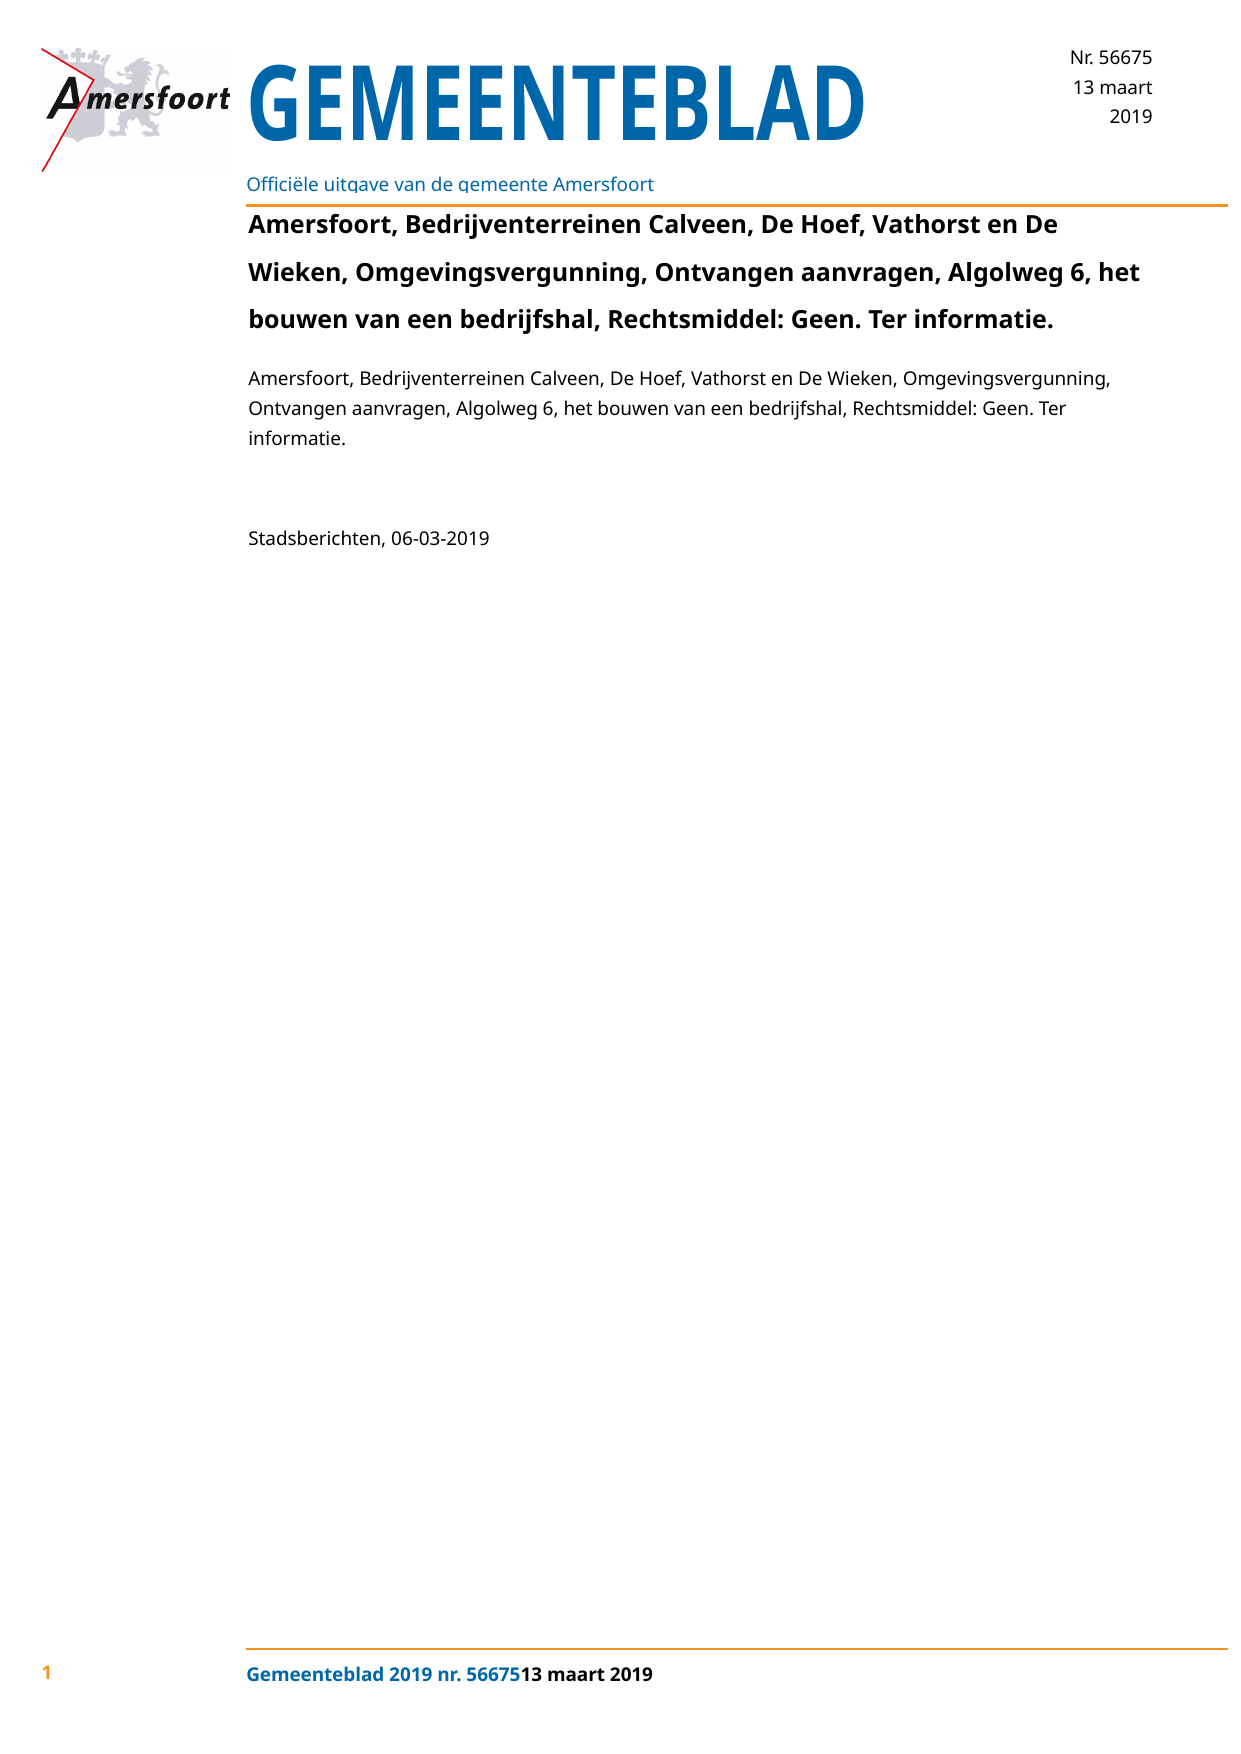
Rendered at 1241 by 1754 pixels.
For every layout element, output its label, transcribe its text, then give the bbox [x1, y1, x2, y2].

picture [41, 47, 231, 172]
text Amersfoort, Bedrijventerreinen Calveen, De Hoef, Vathorst en De Wieken, Omgevingsvergunning, Ontvangen aanvragen, Algolweg 6, het bouwen van een bedrijfshal, Rechtsmiddel: Geen. Ter informatie. [248, 366, 1152, 450]
text Amersfoort, Bedrijventerreinen Calveen, De Hoef, Vathorst en De Wieken, Omgevingsvergunning, Ontvangen aanvragen, Algolweg 6, het bouwen van een bedrijfshal, Rechtsmiddel: Geen. Ter informatie. [248, 207, 1152, 336]
text Stadsberichten, 06-03-2019 [248, 526, 1152, 551]
